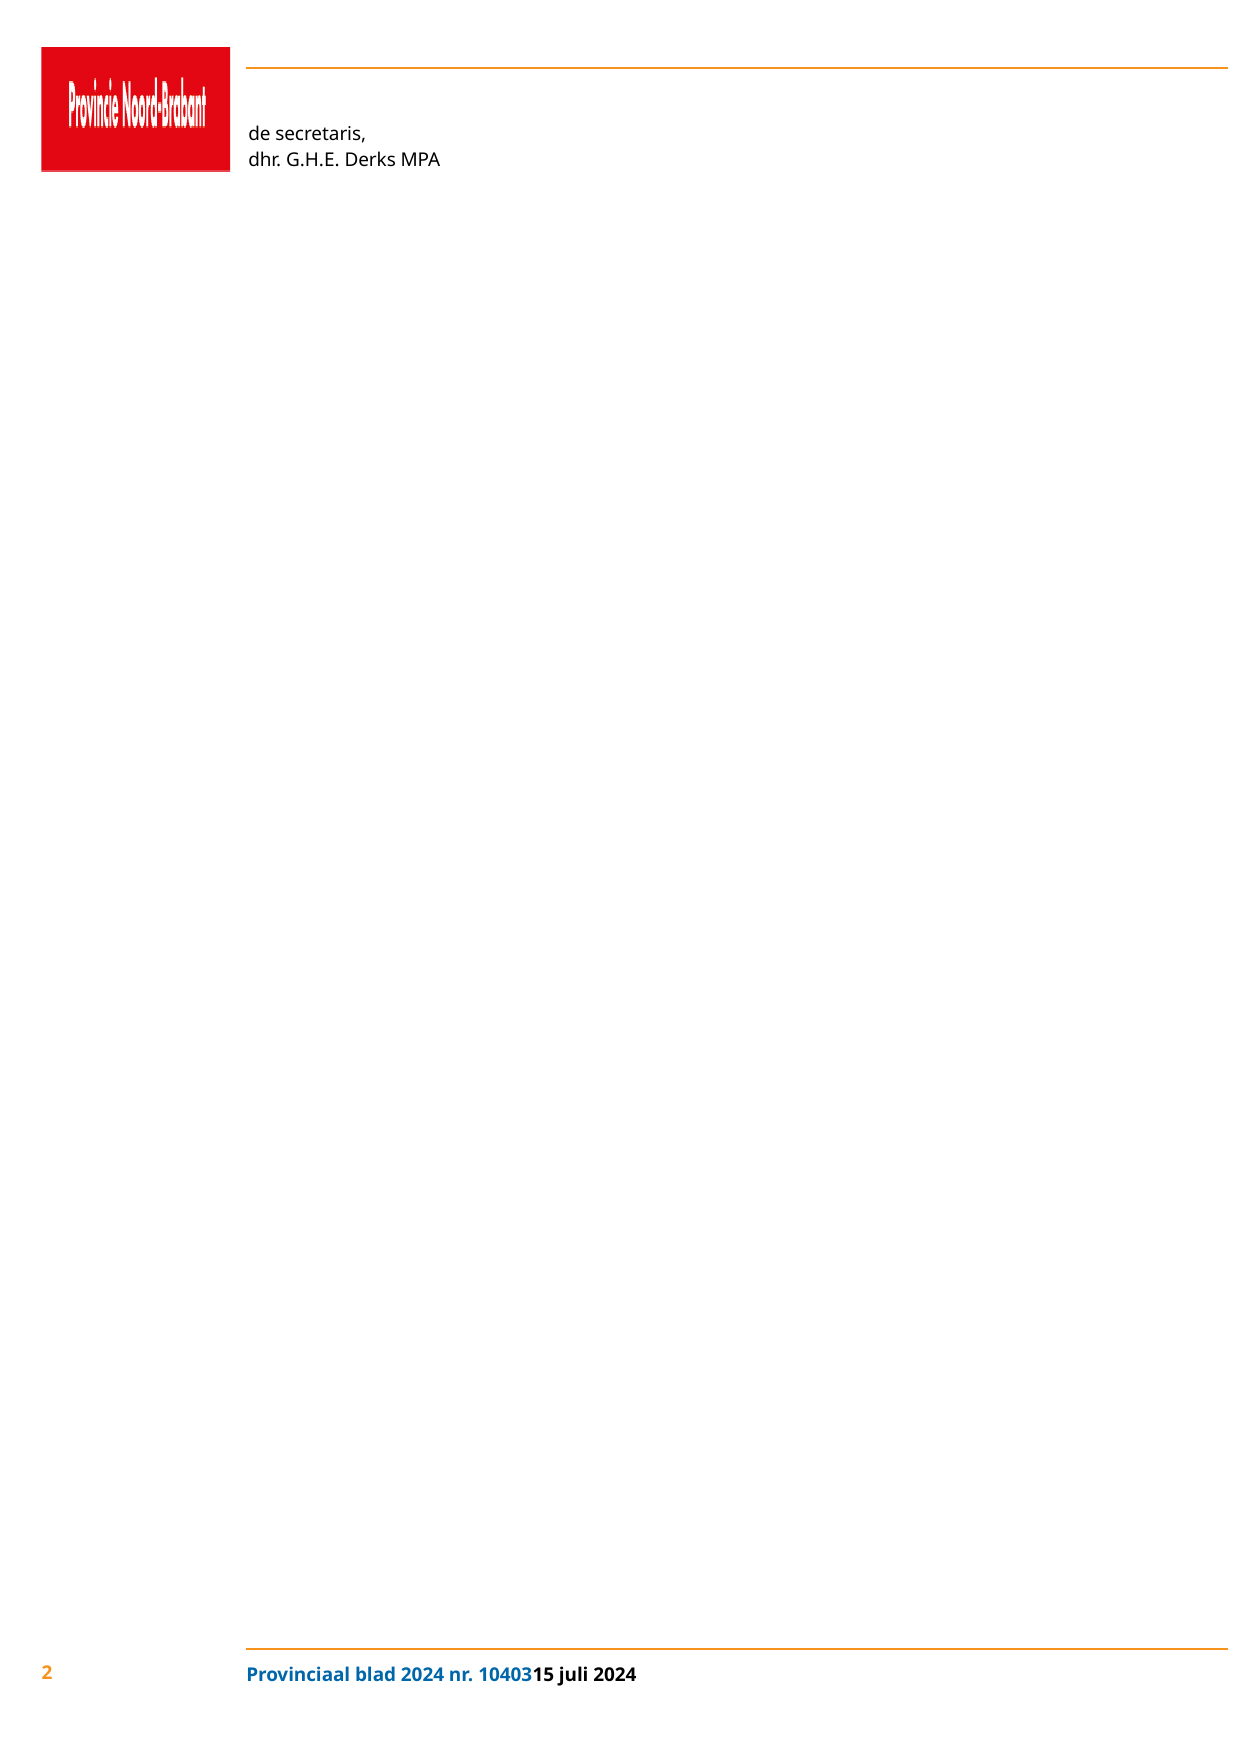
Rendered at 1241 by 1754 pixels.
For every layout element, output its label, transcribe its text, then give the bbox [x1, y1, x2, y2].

picture [41, 47, 231, 172]
text de secretaris, [248, 121, 1152, 146]
text dhr. G.H.E. Derks MPA [248, 146, 1152, 172]
